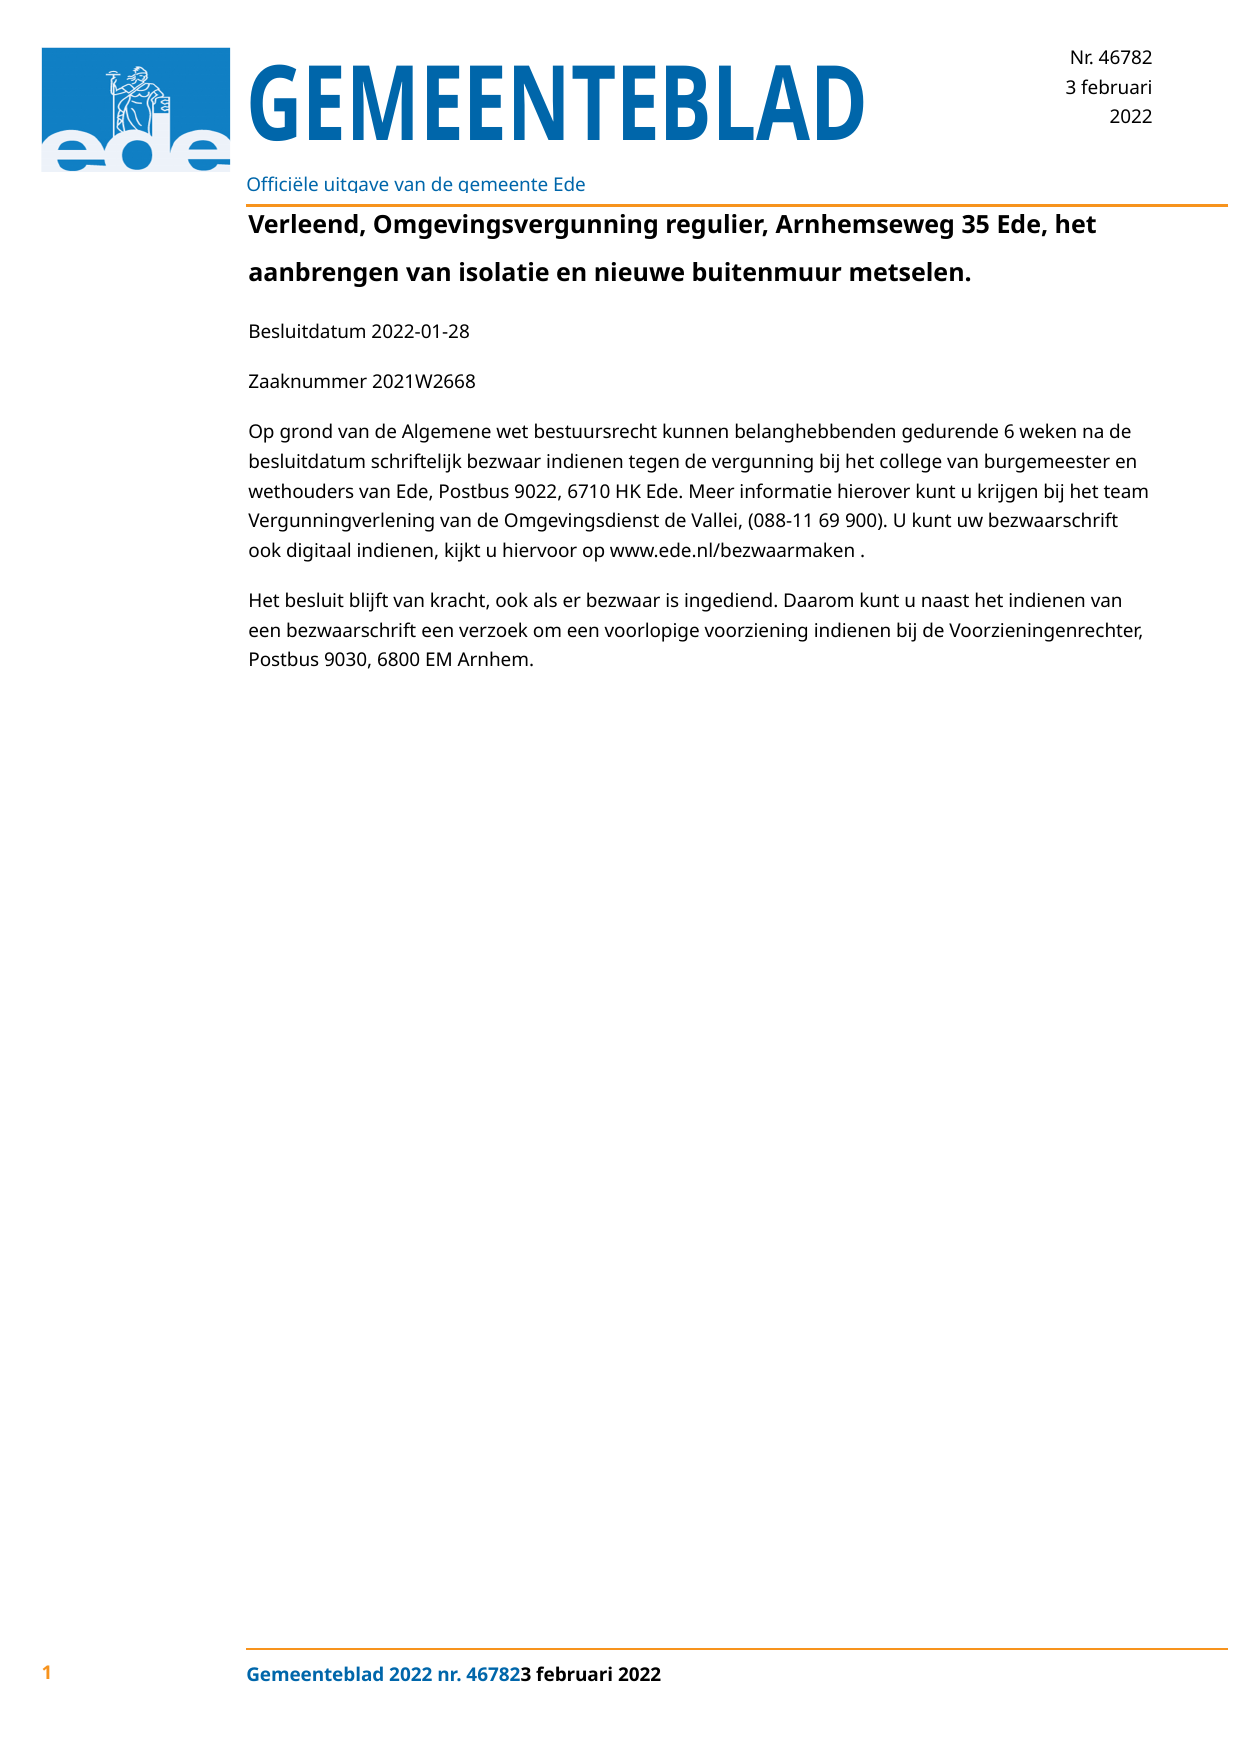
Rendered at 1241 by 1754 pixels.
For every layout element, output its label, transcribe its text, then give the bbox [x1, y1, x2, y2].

text Verleend, Omgevingsvergunning regulier, Arnhemseweg 35 Ede, het aanbrengen van isolatie en nieuwe buitenmuur metselen. [248, 207, 1152, 288]
text Op grond van de Algemene wet bestuursrecht kunnen belanghebbenden gedurende 6 weken na de besluitdatum schriftelijk bezwaar indienen tegen de vergunning bij het college van burgemeester en wethouders van Ede, Postbus 9022, 6710 HK Ede. Meer informatie hierover kunt u krijgen bij het team Vergunningverlening van de Omgevingsdienst de Vallei, (088-11 69 900). U kunt uw bezwaarschrift ook digitaal indienen, kijkt u hiervoor op www.ede.nl/bezwaarmaken . [248, 419, 1152, 563]
text Besluitdatum 2022-01-28 [248, 318, 1152, 344]
text Zaaknummer 2021W2668 [248, 368, 1152, 394]
picture [41, 47, 231, 172]
text Het besluit blijft van kracht, ook als er bezwaar is ingediend. Daarom kunt u naast het indienen van een bezwaarschrift een verzoek om een voorlopige voorziening indienen bij de Voorzieningenrechter, Postbus 9030, 6800 EM Arnhem. [248, 587, 1152, 672]
